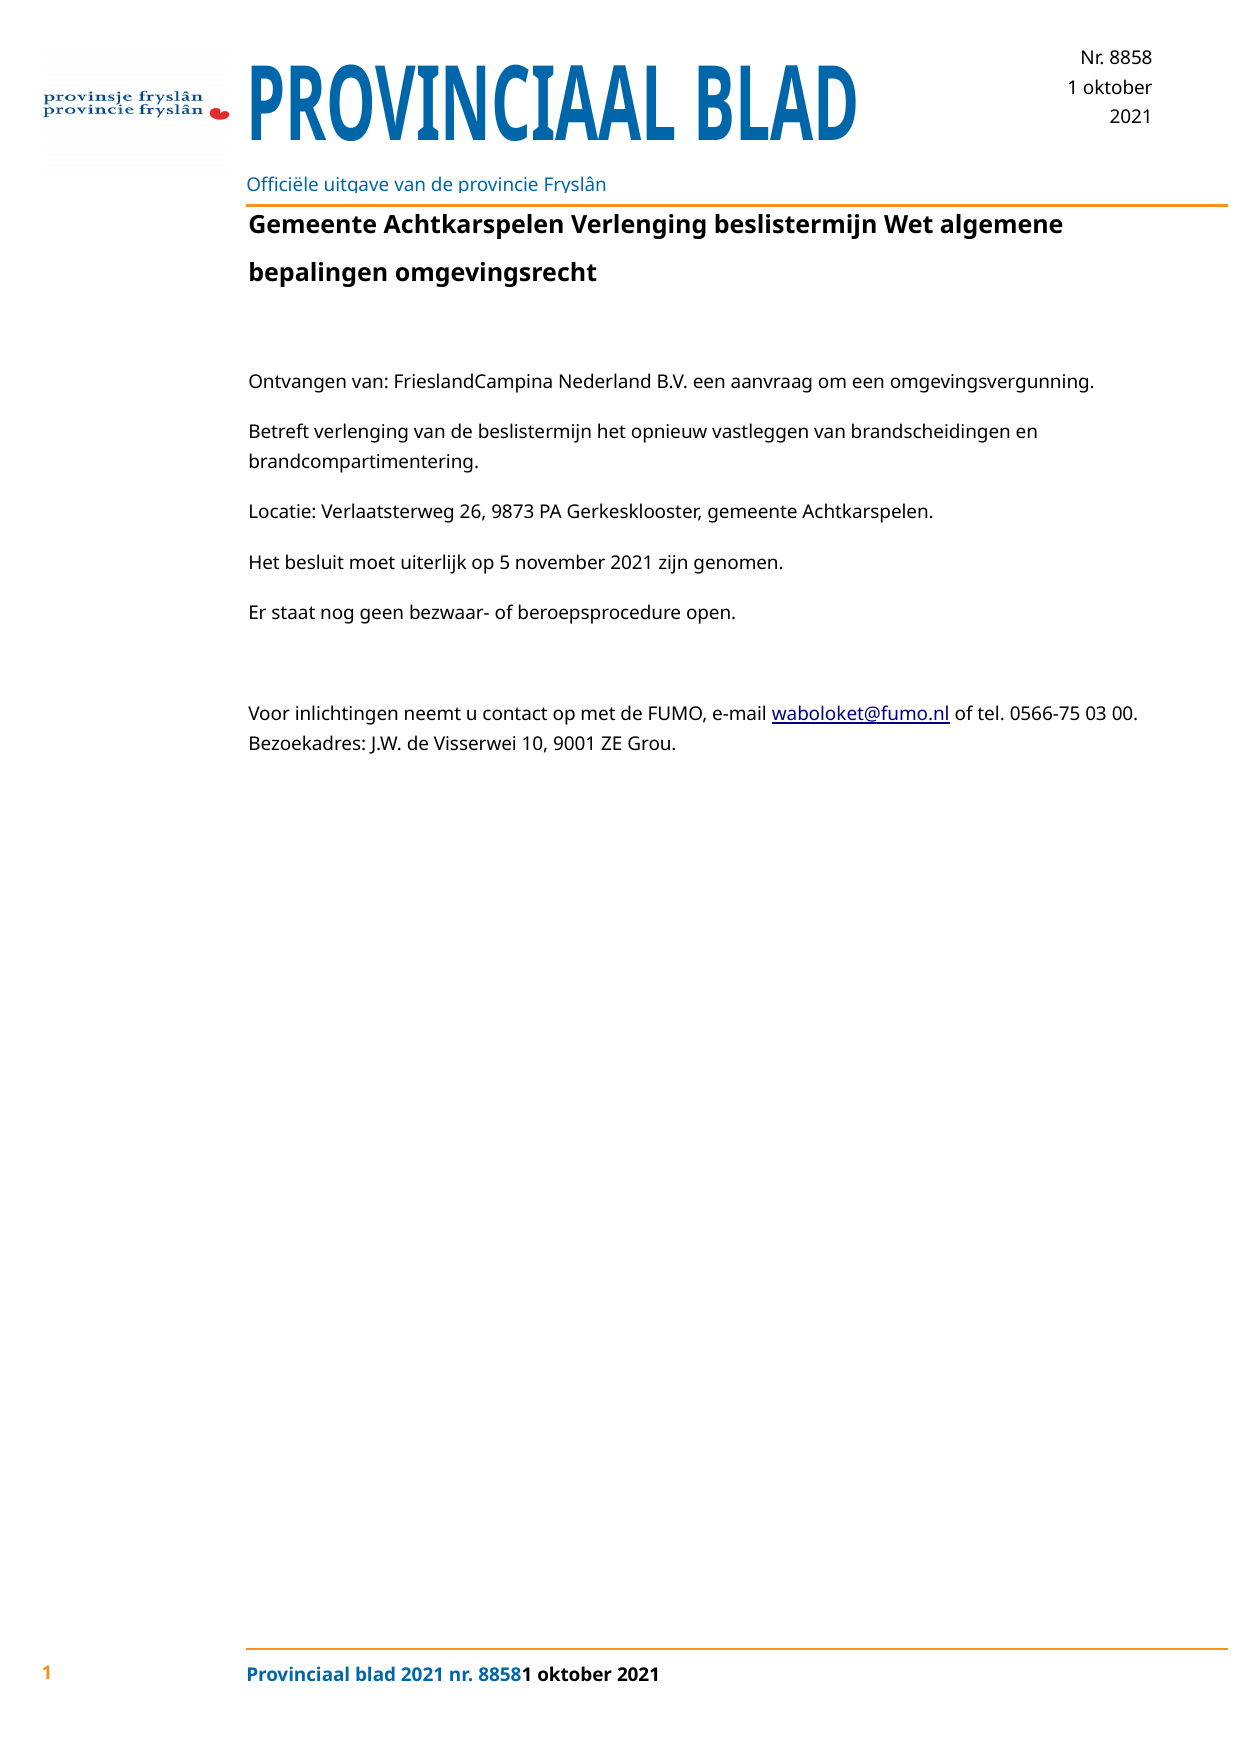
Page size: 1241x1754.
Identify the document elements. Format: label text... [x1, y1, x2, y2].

text Voor inlichtingen neemt u contact op met de FUMO, e-mail waboloket@fumo.nl of tel. 0566-75 03 00. Bezoekadres: J.W. de Visserwei 10, 9001 ZE Grou. [248, 700, 1152, 756]
text Locatie: Verlaatsterweg 26, 9873 PA Gerkesklooster, gemeente Achtkarspelen. [248, 499, 1152, 524]
text Het besluit moet uiterlijk op 5 november 2021 zijn genomen. [248, 549, 1152, 575]
text Er staat nog geen bezwaar- of beroepsprocedure open. [248, 599, 1152, 625]
text Betreft verlenging van de beslistermijn het opnieuw vastleggen van brandscheidingen en brandcompartimentering. [248, 419, 1152, 474]
text Ontvangen van: FrieslandCampina Nederland B.V. een aanvraag om een omgevingsvergunning. [248, 368, 1152, 394]
text Gemeente Achtkarspelen Verlenging beslistermijn Wet algemene bepalingen omgevingsrecht [248, 207, 1152, 288]
picture [41, 47, 231, 172]
